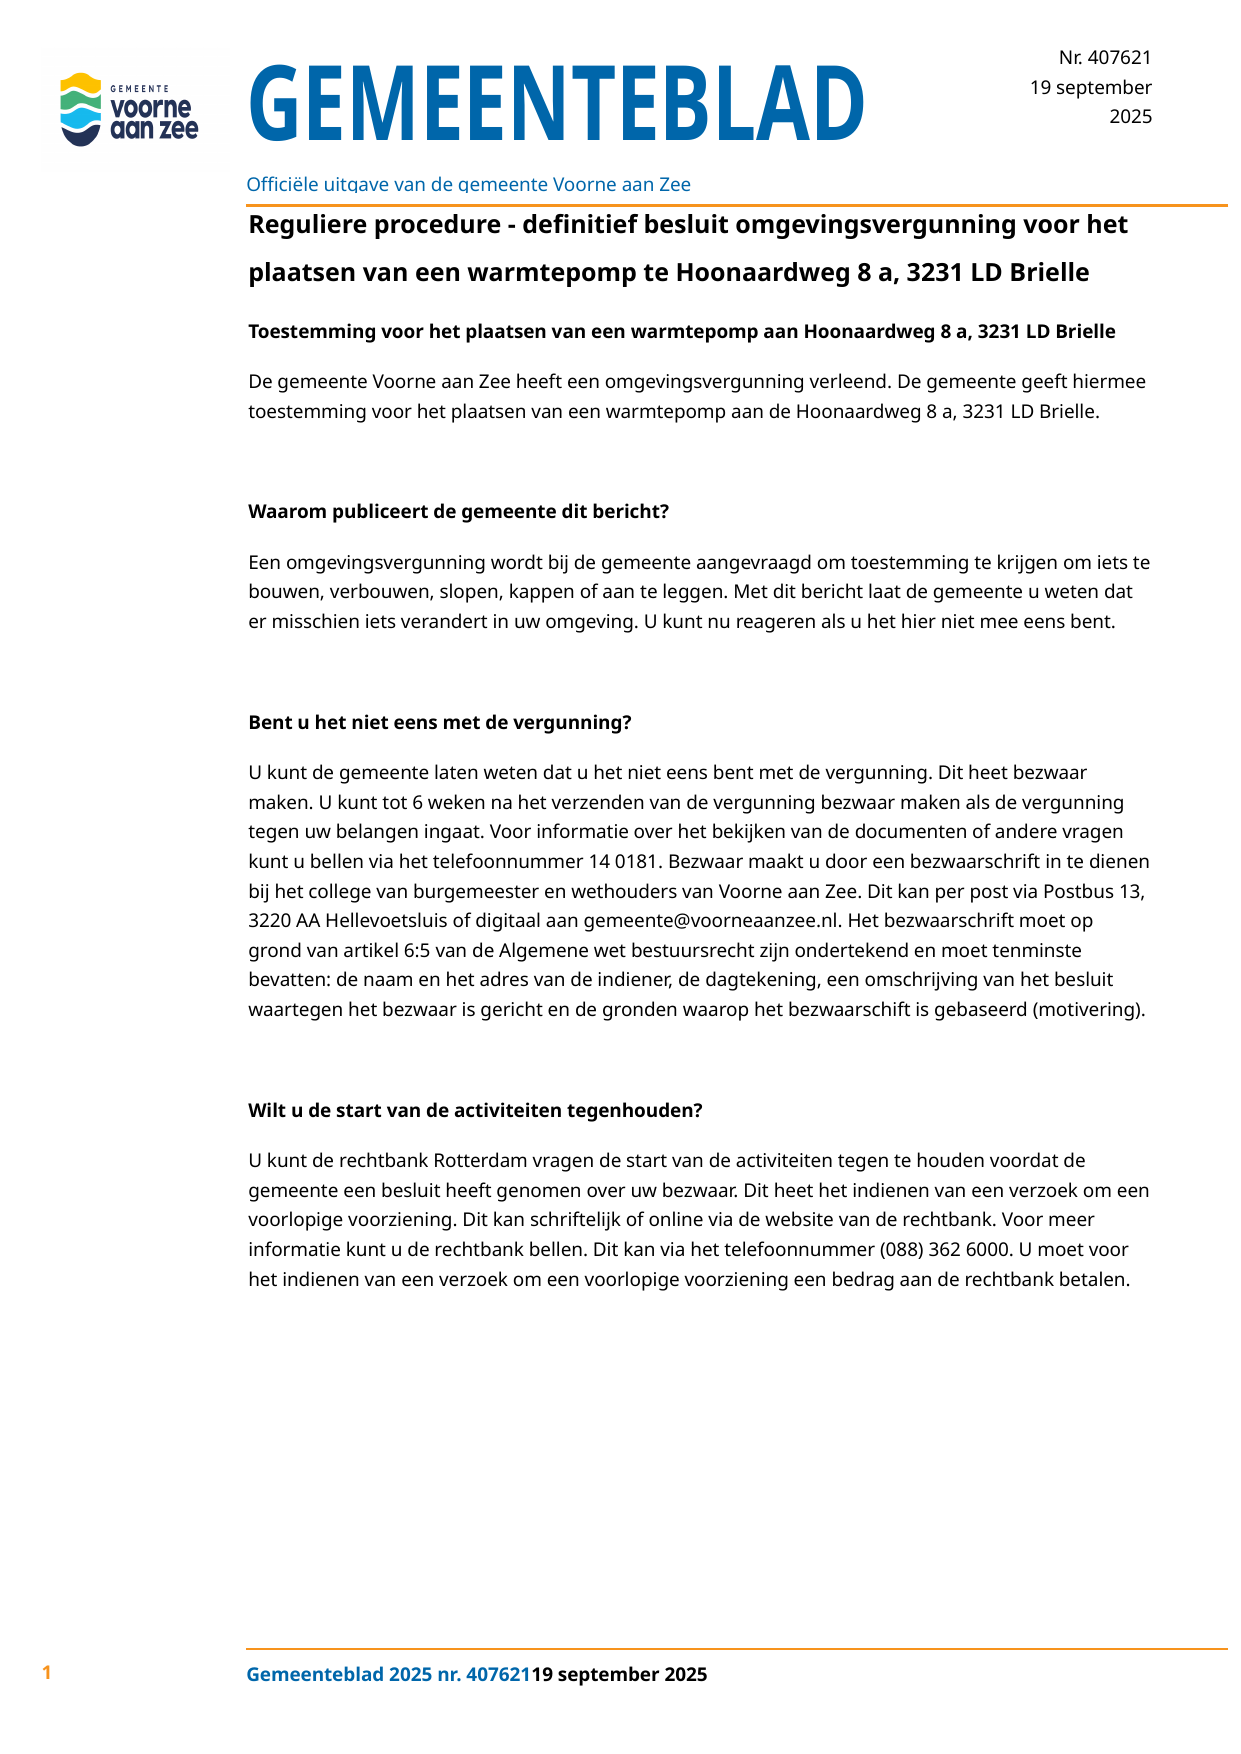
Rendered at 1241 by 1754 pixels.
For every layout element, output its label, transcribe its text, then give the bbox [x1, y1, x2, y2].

text Een omgevingsvergunning wordt bij de gemeente aangevraagd om toestemming te krijgen om iets te bouwen, verbouwen, slopen, kappen of aan te leggen. Met dit bericht laat de gemeente u weten dat er misschien iets verandert in uw omgeving. U kunt nu reageren als u het hier niet mee eens bent. [248, 549, 1152, 634]
text Wilt u de start van de activiteiten tegenhouden? [248, 1097, 1152, 1123]
text U kunt de rechtbank Rotterdam vragen de start van de activiteiten tegen te houden voordat de gemeente een besluit heeft genomen over uw bezwaar. Dit heet het indienen van een verzoek om een voorlopige voorziening. Dit kan schriftelijk of online via de website van de rechtbank. Voor meer informatie kunt u de rechtbank bellen. Dit kan via het telefoonnummer (088) 362 6000. U moet voor het indienen van een verzoek om een voorlopige voorziening een bedrag aan de rechtbank betalen. [248, 1147, 1152, 1292]
text U kunt de gemeente laten weten dat u het niet eens bent met de vergunning. Dit heet bezwaar maken. U kunt tot 6 weken na het verzenden van de vergunning bezwaar maken als de vergunning tegen uw belangen ingaat. Voor informatie over het bekijken van de documenten of andere vragen kunt u bellen via het telefoonnummer 14 0181. Bezwaar maakt u door een bezwaarschrift in te dienen bij het college van burgemeester en wethouders van Voorne aan Zee. Dit kan per post via Postbus 13, 3220 AA Hellevoetsluis of digitaal aan gemeente@voorneaanzee.nl. Het bezwaarschrift moet op grond van artikel 6:5 van de Algemene wet bestuursrecht zijn ondertekend en moet tenminste bevatten: de naam en het adres van de indiener, de dagtekening, een omschrijving van het besluit waartegen het bezwaar is gericht en de gronden waarop het bezwaarschift is gebaseerd (motivering). [248, 759, 1152, 1022]
text Bent u het niet eens met de vergunning? [248, 709, 1152, 735]
text Reguliere procedure - definitief besluit omgevingsvergunning voor het plaatsen van een warmtepomp te Hoonaardweg 8 a, 3231 LD Brielle [248, 207, 1152, 288]
text De gemeente Voorne aan Zee heeft een omgevingsvergunning verleend. De gemeente geeft hiermee toestemming voor het plaatsen van een warmtepomp aan de Hoonaardweg 8 a, 3231 LD Brielle. [248, 368, 1152, 424]
picture [41, 47, 231, 172]
text Toestemming voor het plaatsen van een warmtepomp aan Hoonaardweg 8 a, 3231 LD Brielle [248, 318, 1152, 344]
text Waarom publiceert de gemeente dit bericht? [248, 499, 1152, 524]
